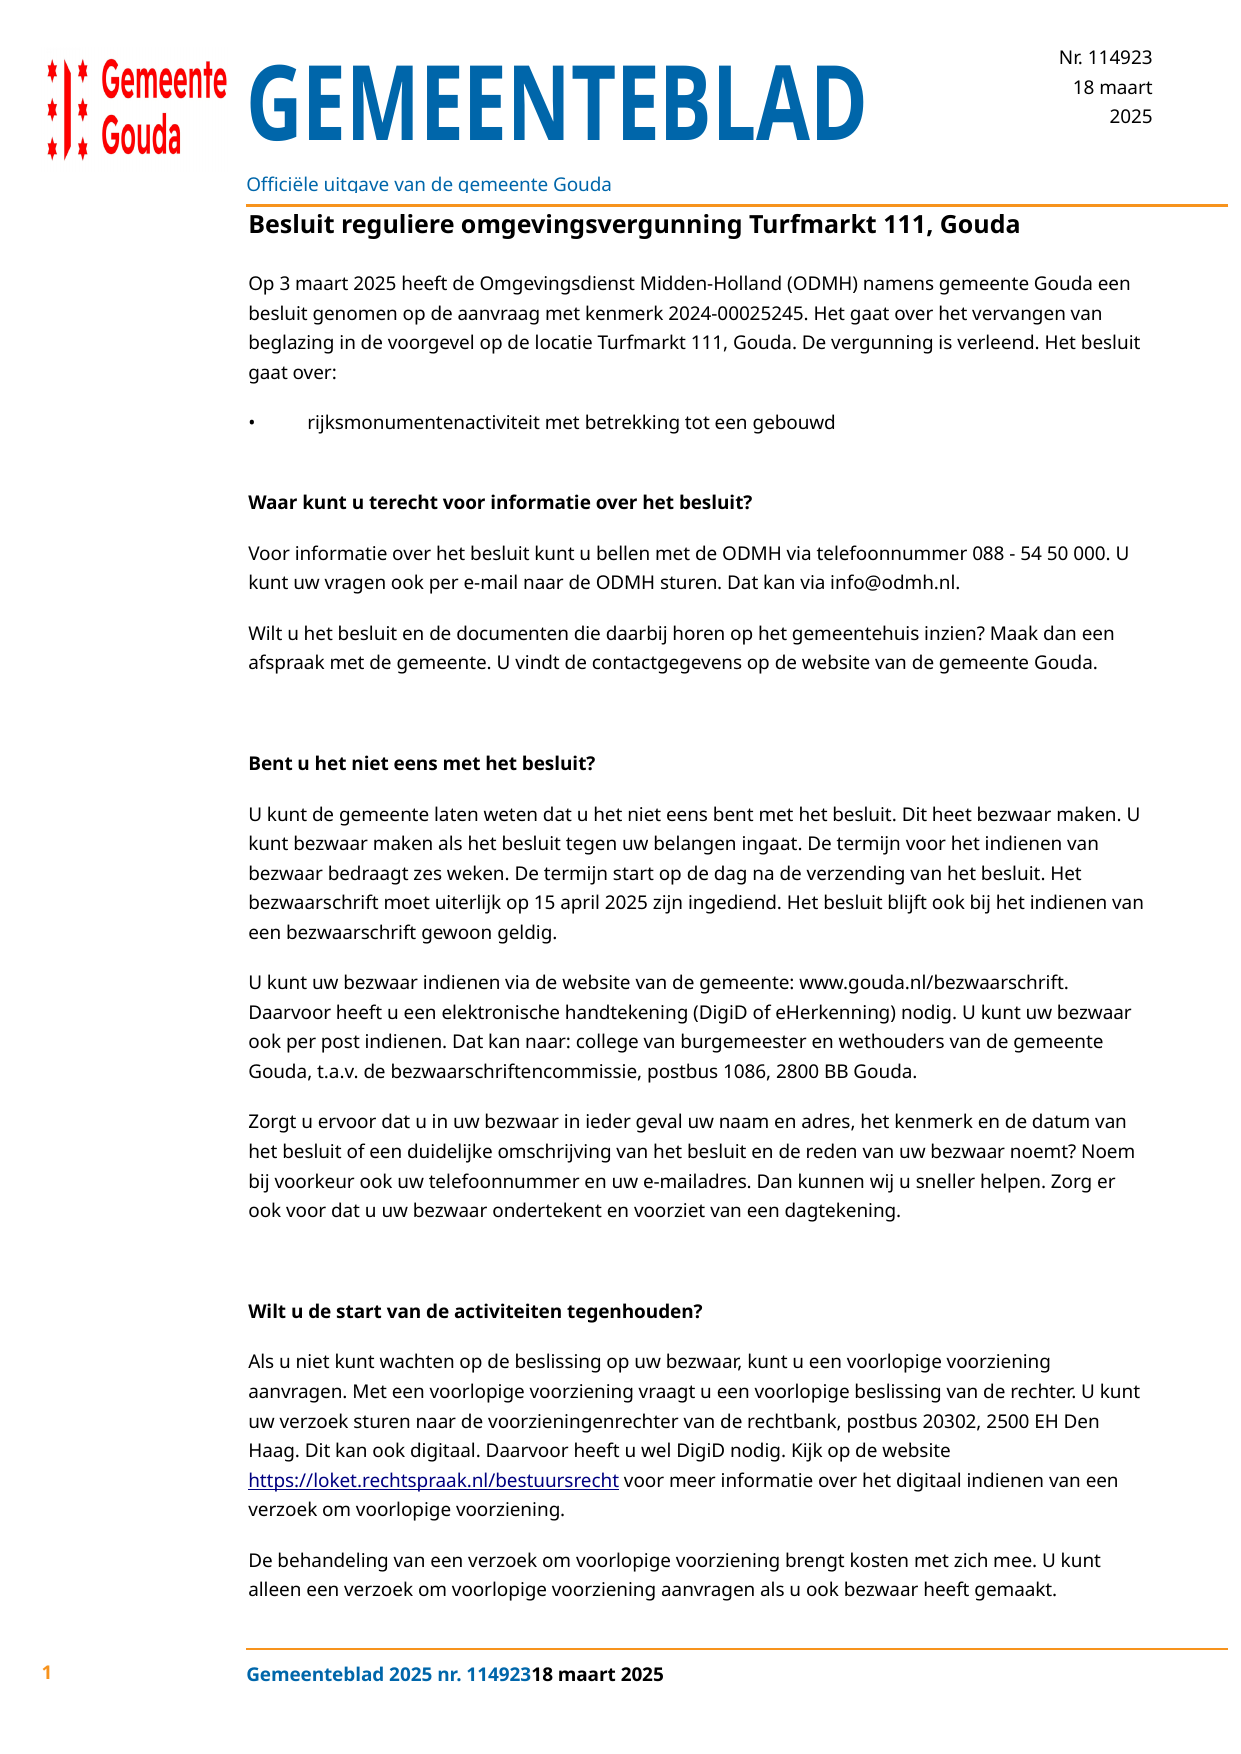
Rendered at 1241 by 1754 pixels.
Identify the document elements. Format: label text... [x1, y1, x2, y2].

text U kunt de gemeente laten weten dat u het niet eens bent met het besluit. Dit heet bezwaar maken. U kunt bezwaar maken als het besluit tegen uw belangen ingaat. De termijn voor het indienen van bezwaar bedraagt zes weken. De termijn start op de dag na de verzending van het besluit. Het bezwaarschrift moet uiterlijk op 15 april 2025 zijn ingediend. Het besluit blijft ook bij het indienen van een bezwaarschrift gewoon geldig. [248, 801, 1152, 945]
text U kunt uw bezwaar indienen via de website van de gemeente: www.gouda.nl/bezwaarschrift. Daarvoor heeft u een elektronische handtekening (DigiD of eHerkenning) nodig. U kunt uw bezwaar ook per post indienen. Dat kan naar: college van burgemeester en wethouders van de gemeente Gouda, t.a.v. de bezwaarschriftencommissie, postbus 1086, 2800 BB Gouda. [248, 969, 1152, 1084]
text Wilt u het besluit en de documenten die daarbij horen op het gemeentehuis inzien? Maak dan een afspraak met de gemeente. U vindt de contactgegevens op de website van de gemeente Gouda. [248, 620, 1152, 675]
text Op 3 maart 2025 heeft de Omgevingsdienst Midden-Holland (ODMH) namens gemeente Gouda een besluit genomen op de aanvraag met kenmerk 2024-00025245. Het gaat over het vervangen van beglazing in de voorgevel op de locatie Turfmarkt 111, Gouda. De vergunning is verleend. Het besluit gaat over: [248, 270, 1152, 385]
text De behandeling van een verzoek om voorlopige voorziening brengt kosten met zich mee. U kunt alleen een verzoek om voorlopige voorziening aanvragen als u ook bezwaar heeft gemaakt. [248, 1547, 1152, 1602]
picture [41, 47, 231, 172]
text Voor informatie over het besluit kunt u bellen met de ODMH via telefoonnummer 088 - 54 50 000. U kunt uw vragen ook per e-mail naar de ODMH sturen. Dat kan via info@odmh.nl. [248, 540, 1152, 595]
text Bent u het niet eens met het besluit? [248, 750, 1152, 776]
text Wilt u de start van de activiteiten tegenhouden? [248, 1298, 1152, 1324]
list rijksmonumentenactiviteit met betrekking tot een gebouwd [248, 409, 1152, 435]
text Besluit reguliere omgevingsvergunning Turfmarkt 111, Gouda [248, 207, 1152, 241]
text Zorgt u ervoor dat u in uw bezwaar in ieder geval uw naam en adres, het kenmerk en de datum van het besluit of een duidelijke omschrijving van het besluit en de reden van uw bezwaar noemt? Noem bij voorkeur ook uw telefoonnummer en uw e-mailadres. Dan kunnen wij u sneller helpen. Zorg er ook voor dat u uw bezwaar ondertekent en voorziet van een dagtekening. [248, 1109, 1152, 1223]
text Als u niet kunt wachten op de beslissing op uw bezwaar, kunt u een voorlopige voorziening aanvragen. Met een voorlopige voorziening vraagt u een voorlopige beslissing van de rechter. U kunt uw verzoek sturen naar de voorzieningenrechter van de rechtbank, postbus 20302, 2500 EH Den Haag. Dit kan ook digitaal. Daarvoor heeft u wel DigiD nodig. Kijk op de website https://loket.rechtspraak.nl/bestuursrecht voor meer informatie over het digitaal indienen van een verzoek om voorlopige voorziening. [248, 1349, 1152, 1522]
text Waar kunt u terecht voor informatie over het besluit? [248, 489, 1152, 515]
